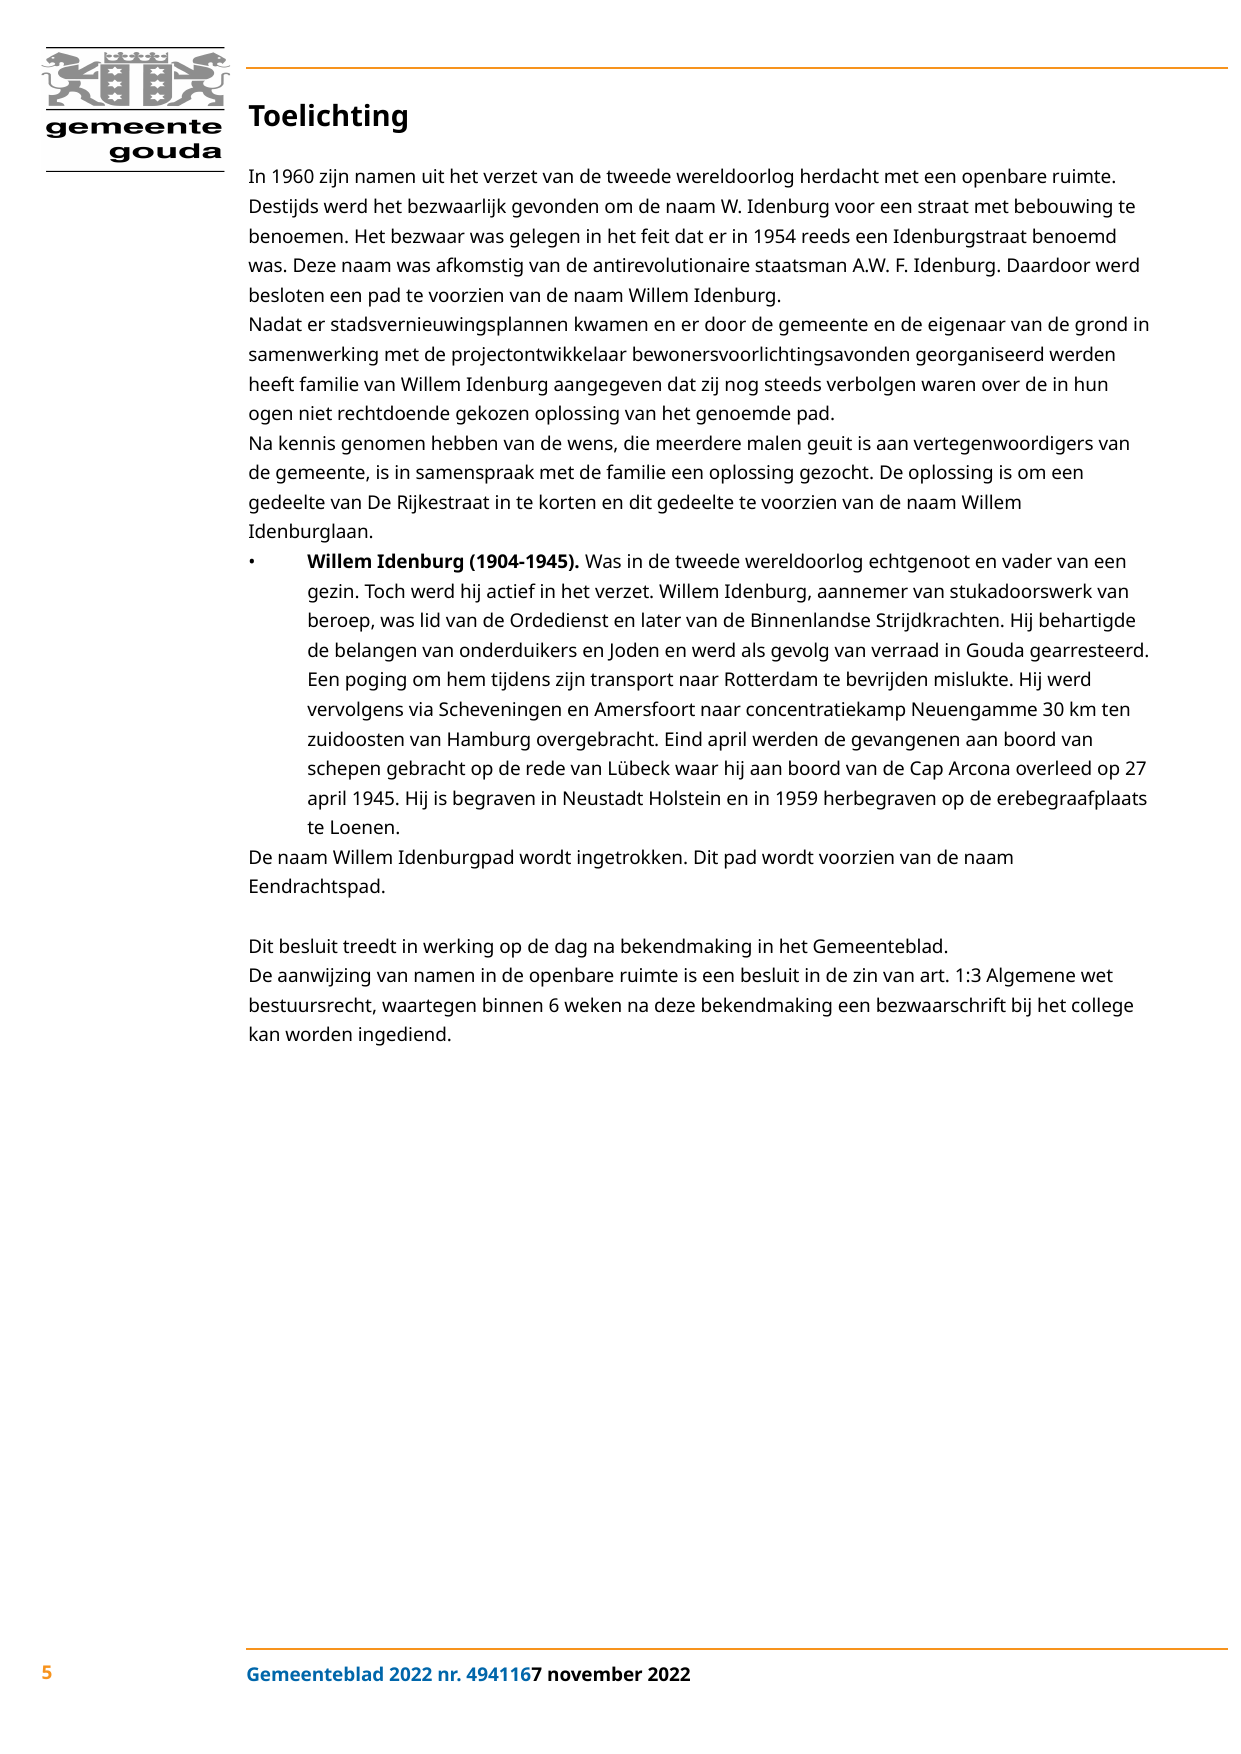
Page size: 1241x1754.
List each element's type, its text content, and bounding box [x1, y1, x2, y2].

text Na kennis genomen hebben van de wens, die meerdere malen geuit is aan vertegenwoordigers van de gemeente, is in samenspraak met de familie een oplossing gezocht. De oplossing is om een gedeelte van De Rijkestraat in te korten en dit gedeelte te voorzien van de naam Willem Idenburglaan. [248, 430, 1152, 544]
text In 1960 zijn namen uit het verzet van de tweede wereldoorlog herdacht met een openbare ruimte. Destijds werd het bezwaarlijk gevonden om de naam W. Idenburg voor een straat met bebouwing te benoemen. Het bezwaar was gelegen in het feit dat er in 1954 reeds een Idenburgstraat benoemd was. Deze naam was afkomstig van de antirevolutionaire staatsman A.W. F. Idenburg. Daardoor werd besloten een pad te voorzien van de naam Willem Idenburg. [248, 164, 1152, 308]
text Toelichting [248, 95, 1152, 134]
text De naam Willem Idenburgpad wordt ingetrokken. Dit pad wordt voorzien van de naam Eendrachtspad. [248, 844, 1152, 899]
text Nadat er stadsvernieuwingsplannen kwamen en er door de gemeente en de eigenaar van de grond in samenwerking met de projectontwikkelaar bewonersvoorlichtingsavonden georganiseerd werden heeft familie van Willem Idenburg aangegeven dat zij nog steeds verbolgen waren over de in hun ogen niet rechtdoende gekozen oplossing van het genoemde pad. [248, 312, 1152, 426]
text De aanwijzing van namen in de openbare ruimte is een besluit in de zin van art. 1:3 Algemene wet bestuursrecht, waartegen binnen 6 weken na deze bekendmaking een bezwaarschrift bij het college kan worden ingediend. [248, 962, 1152, 1047]
picture [41, 47, 231, 172]
text Dit besluit treedt in werking op de dag na bekendmaking in het Gemeenteblad. [248, 933, 1152, 958]
list Willem Idenburg (1904-1945). Was in de tweede wereldoorlog echtgenoot en vader van een gezin. Toch werd hij actief in het verzet. Willem Idenburg, aannemer van stukadoorswerk van beroep, was lid van de Ordedienst en later van de Binnenlandse Strijdkrachten. Hij behartigde de belangen van onderduikers en Joden en werd als gevolg van verraad in Gouda gearresteerd. Een poging om hem tijdens zijn transport naar Rotterdam te bevrijden mislukte. Hij werd vervolgens via Scheveningen en Amersfoort naar concentratiekamp Neuengamme 30 km ten zuidoosten van Hamburg overgebracht. Eind april werden de gevangenen aan boord van schepen gebracht op de rede van Lübeck waar hij aan boord van de Cap Arcona overleed op 27 april 1945. Hij is begraven in Neustadt Holstein en in 1959 herbegraven op de erebegraafplaats te Loenen. [248, 548, 1152, 840]
